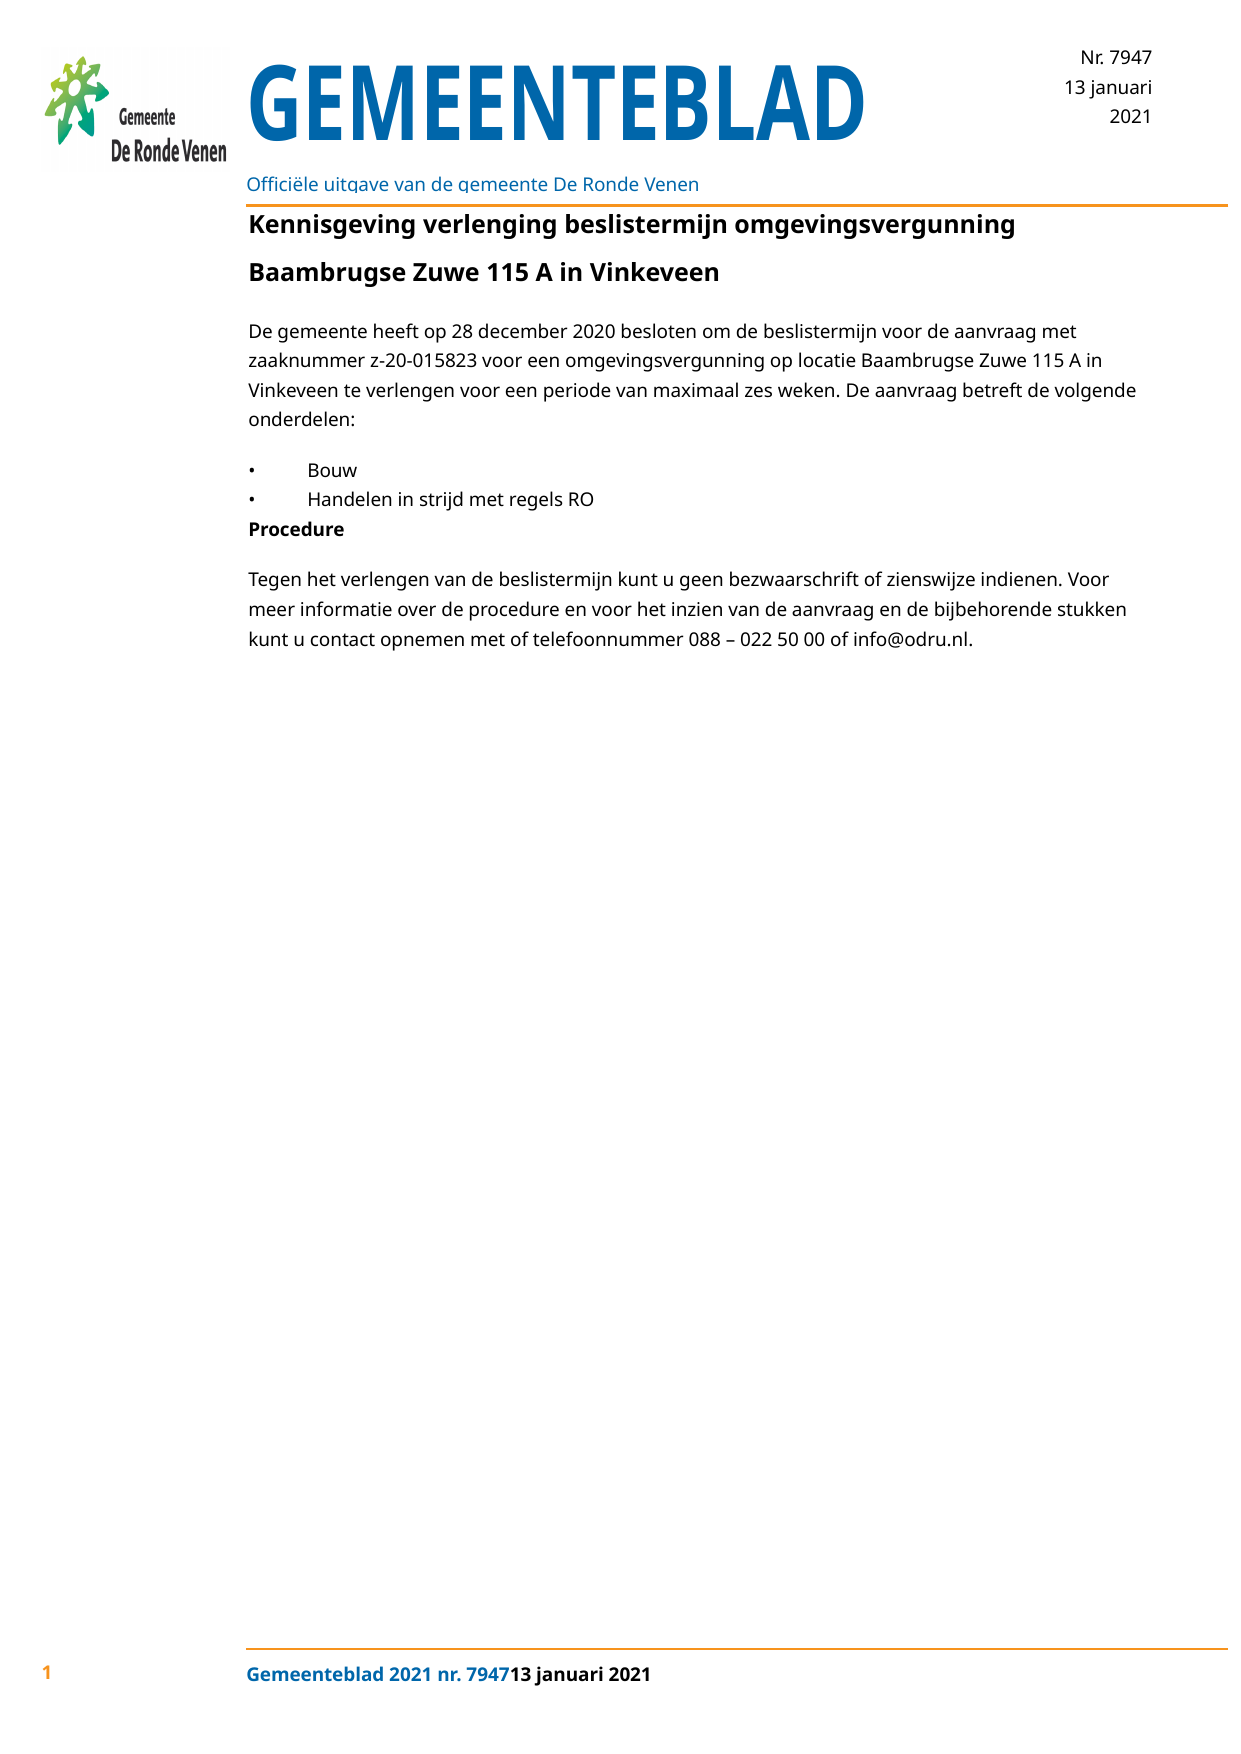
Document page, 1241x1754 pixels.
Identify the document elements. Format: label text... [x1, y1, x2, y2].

text De gemeente heeft op 28 december 2020 besloten om de beslistermijn voor de aanvraag met zaaknummer z-20-015823 voor een omgevingsvergunning op locatie Baambrugse Zuwe 115 A in Vinkeveen te verlengen voor een periode van maximaal zes weken. De aanvraag betreft de volgende onderdelen: [248, 318, 1152, 432]
text Tegen het verlengen van de beslistermijn kunt u geen bezwaarschrift of zienswijze indienen. Voor meer informatie over de procedure en voor het inzien van de aanvraag en de bijbehorende stukken kunt u contact opnemen met of telefoonnummer 088 – 022 50 00 of info@odru.nl. [248, 567, 1152, 652]
picture [41, 47, 231, 172]
text Kennisgeving verlenging beslistermijn omgevingsvergunning Baambrugse Zuwe 115 A in Vinkeveen [248, 207, 1152, 288]
list Handelen in strijd met regels RO [248, 487, 1152, 512]
text Procedure [248, 516, 1152, 542]
list Bouw [248, 457, 1152, 483]
